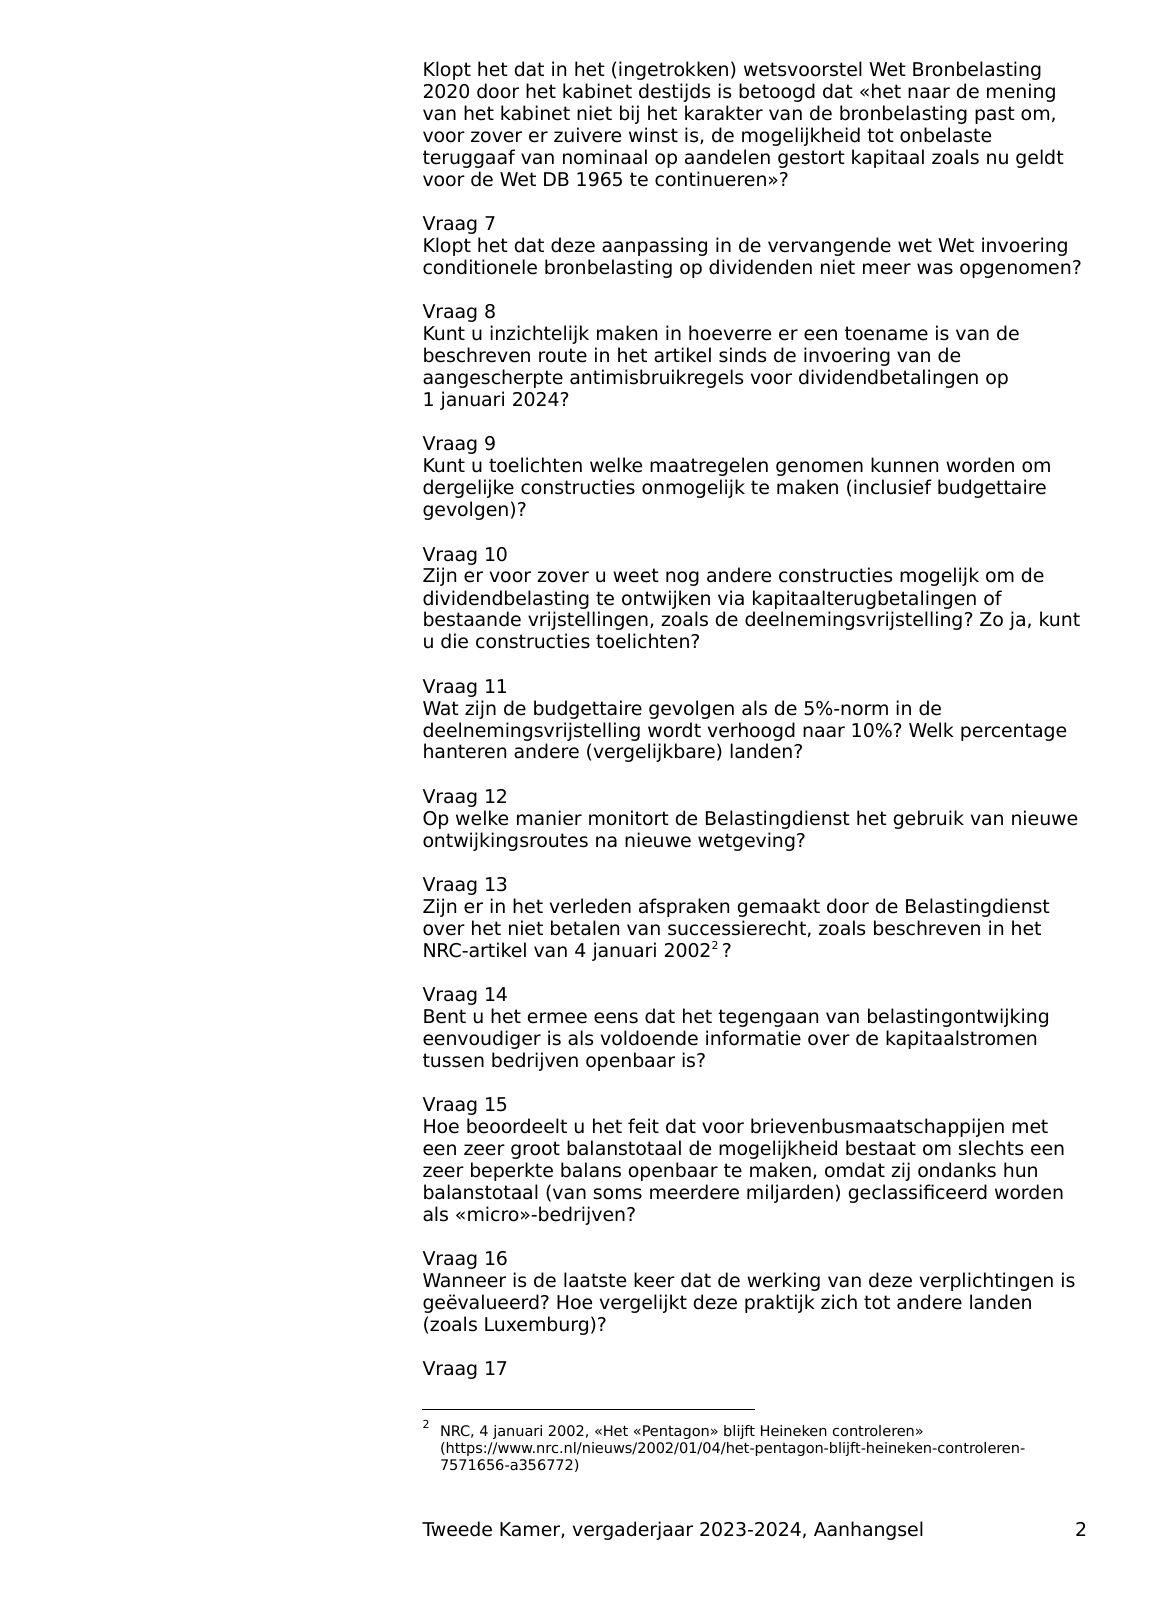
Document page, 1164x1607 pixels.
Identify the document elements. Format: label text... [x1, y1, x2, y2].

text Vraag 15 [422, 1094, 1087, 1116]
text Vraag 11 [422, 676, 1087, 697]
text Klopt het dat deze aanpassing in de vervangende wet Wet invoering conditionele bronbelasting op dividenden niet meer was opgenomen? [422, 235, 1087, 279]
text Op welke manier monitort de Belastingdienst het gebruik van nieuwe ontwijkingsroutes na nieuwe wetgeving? [422, 808, 1087, 852]
text Klopt het dat in het (ingetrokken) wetsvoorstel Wet Bronbelasting 2020 door het kabinet destijds is betoogd dat «het naar de mening van het kabinet niet bij het karakter van de bronbelasting past om, voor zover er zuivere winst is, de mogelijkheid tot onbelaste teruggaaf van nominaal op aandelen gestort kapitaal zoals nu geldt voor de Wet DB 1965 te continueren»? [422, 59, 1087, 191]
text NRC, 4 januari 2002, «Het «Pentagon» blijft Heineken controleren» (https://www.nrc.nl/nieuws/2002/01/04/het-pentagon-blijft-heineken-controleren-7571656-a356772) [422, 1418, 1087, 1474]
text Vraag 7 [422, 213, 1087, 235]
text Wanneer is de laatste keer dat de werking van deze verplichtingen is geëvalueerd? Hoe vergelijkt deze praktijk zich tot andere landen (zoals Luxemburg)? [422, 1270, 1087, 1336]
text Kunt u inzichtelijk maken in hoeverre er een toename is van de beschreven route in het artikel sinds de invoering van de aangescherpte antimisbruikregels voor dividendbetalingen op 1 januari 2024? [422, 323, 1087, 411]
text Vraag 16 [422, 1248, 1087, 1270]
text Kunt u toelichten welke maatregelen genomen kunnen worden om dergelijke constructies onmogelijk te maken (inclusief budgettaire gevolgen)? [422, 455, 1087, 521]
text Vraag 12 [422, 786, 1087, 808]
text Vraag 17 [422, 1358, 1087, 1380]
text Vraag 8 [422, 301, 1087, 323]
text Vraag 10 [422, 543, 1087, 565]
text Vraag 14 [422, 984, 1087, 1006]
text Wat zijn de budgettaire gevolgen als de 5%-norm in de deelnemingsvrijstelling wordt verhoogd naar 10%? Welk percentage hanteren andere (vergelijkbare) landen? [422, 697, 1087, 763]
text Hoe beoordeelt u het feit dat voor brievenbusmaatschappijen met een zeer groot balanstotaal de mogelijkheid bestaat om slechts een zeer beperkte balans openbaar te maken, omdat zij ondanks hun balanstotaal (van soms meerdere miljarden) geclassificeerd worden als «micro»-bedrijven? [422, 1116, 1087, 1226]
text Vraag 9 [422, 433, 1087, 455]
text Vraag 13 [422, 874, 1087, 896]
text Bent u het ermee eens dat het tegengaan van belastingontwijking eenvoudiger is als voldoende informatie over de kapitaalstromen tussen bedrijven openbaar is? [422, 1006, 1087, 1072]
text Zijn er voor zover u weet nog andere constructies mogelijk om de dividendbelasting te ontwijken via kapitaalterugbetalingen of bestaande vrijstellingen, zoals de deelnemingsvrijstelling? Zo ja, kunt u die constructies toelichten? [422, 565, 1087, 653]
text Zijn er in het verleden afspraken gemaakt door de Belastingdienst over het niet betalen van successierecht, zoals beschreven in het NRC-artikel van 4 januari 2002? [422, 896, 1087, 962]
